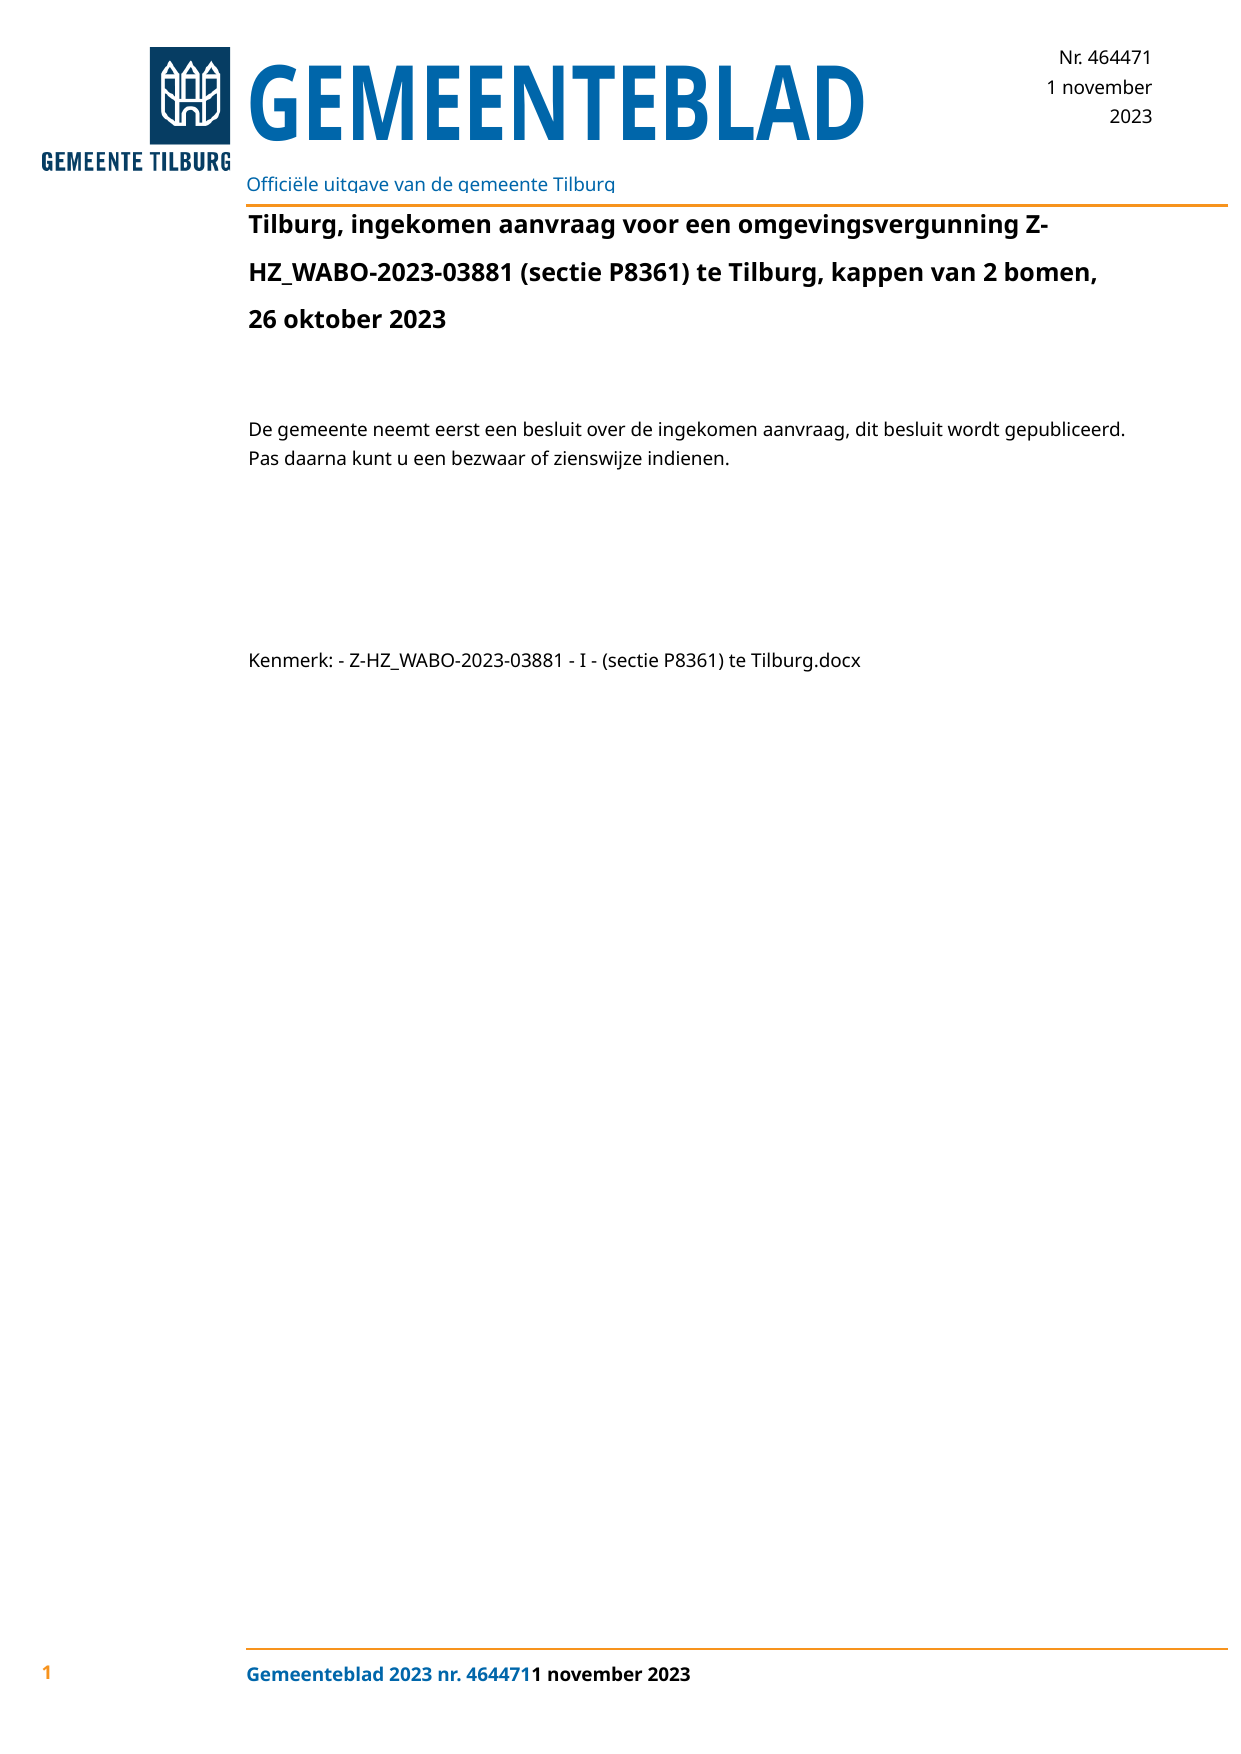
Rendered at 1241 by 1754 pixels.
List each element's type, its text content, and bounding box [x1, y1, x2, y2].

text De gemeente neemt eerst een besluit over de ingekomen aanvraag, dit besluit wordt gepubliceerd. Pas daarna kunt u een bezwaar of zienswijze indienen. [248, 416, 1152, 471]
text Tilburg, ingekomen aanvraag voor een omgevingsvergunning Z-HZ_WABO-2023-03881 (sectie P8361) te Tilburg, kappen van 2 bomen, 26 oktober 2023 [248, 207, 1152, 336]
text Kenmerk: - Z-HZ_WABO-2023-03881 - I - (sectie P8361) te Tilburg.docx [248, 647, 1152, 673]
picture [41, 47, 231, 172]
